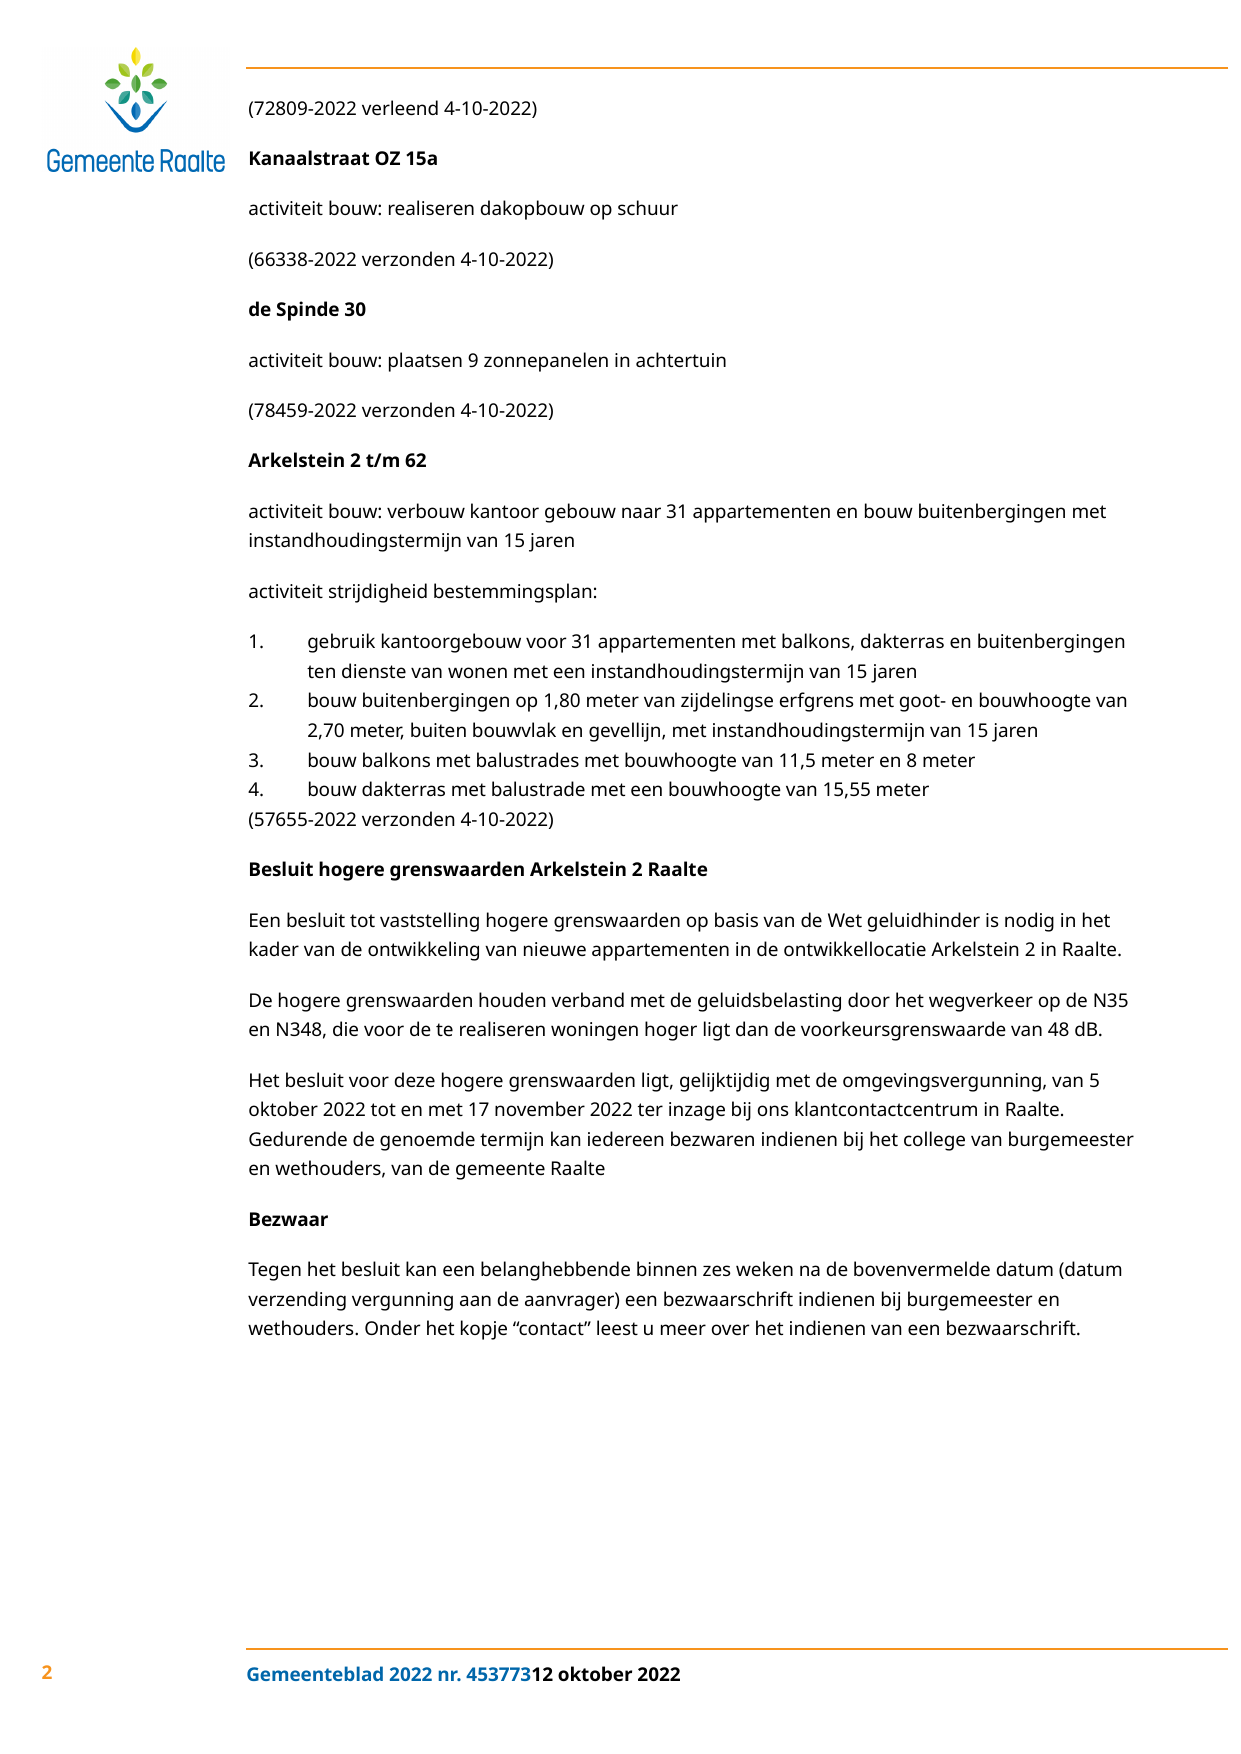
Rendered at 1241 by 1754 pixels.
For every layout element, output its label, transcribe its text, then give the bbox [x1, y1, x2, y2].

text (72809-2022 verleend 4-10-2022) [248, 95, 1152, 121]
text Een besluit tot vaststelling hogere grenswaarden op basis van de Wet geluidhinder is nodig in het kader van de ontwikkeling van nieuwe appartementen in de ontwikkellocatie Arkelstein 2 in Raalte. [248, 907, 1152, 962]
text (57655-2022 verzonden 4-10-2022) [248, 806, 1152, 832]
picture [41, 47, 231, 172]
text de Spinde 30 [248, 296, 1152, 322]
text Bezwaar [248, 1206, 1152, 1232]
list gebruik kantoorgebouw voor 31 appartementen met balkons, dakterras en buitenbergingen ten dienste van wonen met een instandhoudingstermijn van 15 jaren [248, 628, 1152, 684]
list bouw buitenbergingen op 1,80 meter van zijdelingse erfgrens met goot- en bouwhoogte van 2,70 meter, buiten bouwvlak en gevellijn, met instandhoudingstermijn van 15 jaren [248, 688, 1152, 743]
text Besluit hogere grenswaarden Arkelstein 2 Raalte [248, 856, 1152, 882]
text (78459-2022 verzonden 4-10-2022) [248, 397, 1152, 423]
text activiteit bouw: verbouw kantoor gebouw naar 31 appartementen en bouw buitenbergingen met instandhoudingstermijn van 15 jaren [248, 498, 1152, 553]
text Het besluit voor deze hogere grenswaarden ligt, gelijktijdig met de omgevingsvergunning, van 5 oktober 2022 tot en met 17 november 2022 ter inzage bij ons klantcontactcentrum in Raalte. Gedurende de genoemde termijn kan iedereen bezwaren indienen bij het college van burgemeester en wethouders, van de gemeente Raalte [248, 1067, 1152, 1181]
text activiteit bouw: plaatsen 9 zonnepanelen in achtertuin [248, 347, 1152, 373]
text De hogere grenswaarden houden verband met de geluidsbelasting door het wegverkeer op de N35 en N348, die voor de te realiseren woningen hoger ligt dan de voorkeursgrenswaarde van 48 dB. [248, 987, 1152, 1042]
text Arkelstein 2 t/m 62 [248, 448, 1152, 473]
list bouw balkons met balustrades met bouwhoogte van 11,5 meter en 8 meter [248, 747, 1152, 773]
text Kanaalstraat OZ 15a [248, 145, 1152, 171]
text (66338-2022 verzonden 4-10-2022) [248, 246, 1152, 272]
text Tegen het besluit kan een belanghebbende binnen zes weken na de bovenvermelde datum (datum verzending vergunning aan de aanvrager) een bezwaarschrift indienen bij burgemeester en wethouders. Onder het kopje “contact” leest u meer over het indienen van een bezwaarschrift. [248, 1256, 1152, 1341]
text activiteit strijdigheid bestemmingsplan: [248, 578, 1152, 604]
list bouw dakterras met balustrade met een bouwhoogte van 15,55 meter [248, 776, 1152, 802]
text activiteit bouw: realiseren dakopbouw op schuur [248, 196, 1152, 221]
